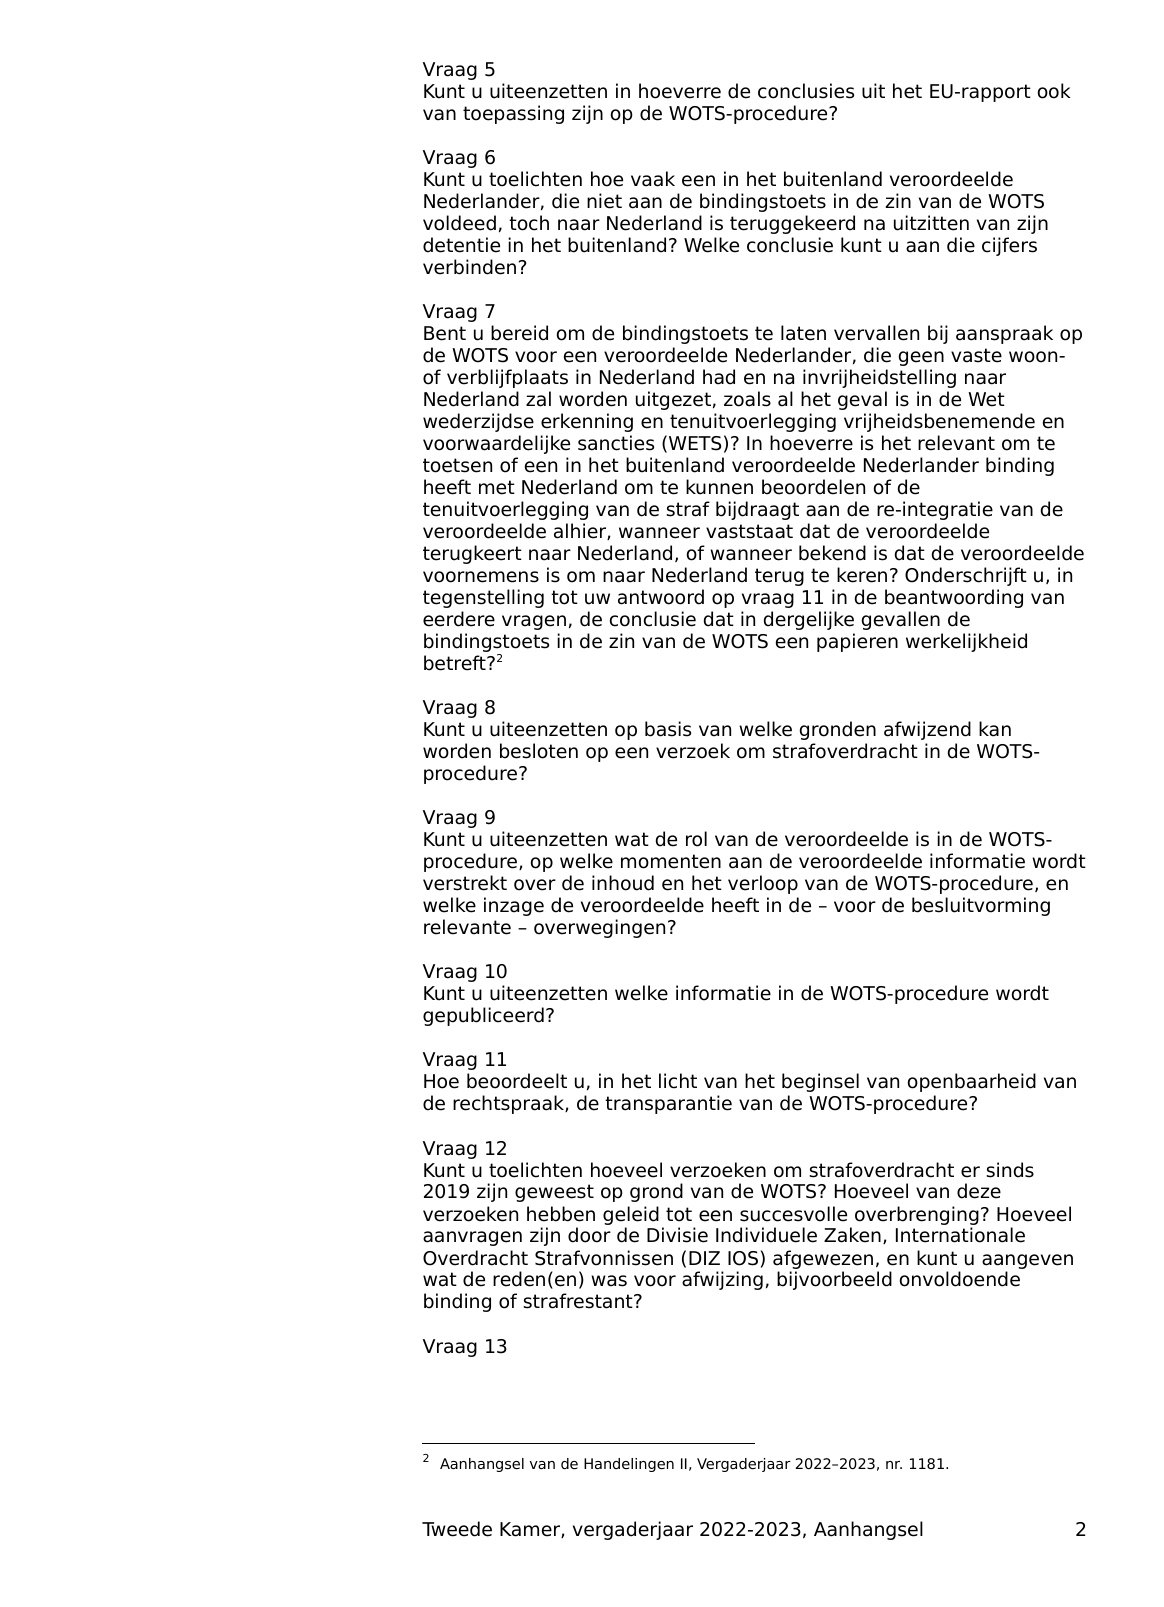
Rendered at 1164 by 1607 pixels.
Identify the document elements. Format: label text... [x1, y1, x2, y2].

text Kunt u uiteenzetten op basis van welke gronden afwijzend kan worden besloten op een verzoek om strafoverdracht in de WOTS-procedure? [422, 719, 1087, 785]
text Vraag 8 [422, 697, 1087, 719]
text Vraag 12 [422, 1137, 1087, 1159]
text Vraag 7 [422, 301, 1087, 323]
text Bent u bereid om de bindingstoets te laten vervallen bij aanspraak op de WOTS voor een veroordeelde Nederlander, die geen vaste woon- of verblijfplaats in Nederland had en na invrijheidstelling naar Nederland zal worden uitgezet, zoals al het geval is in de Wet wederzijdse erkenning en tenuitvoerlegging vrijheidsbenemende en voorwaardelijke sancties (WETS)? In hoeverre is het relevant om te toetsen of een in het buitenland veroordeelde Nederlander binding heeft met Nederland om te kunnen beoordelen of de tenuitvoerlegging van de straf bijdraagt aan de re-integratie van de veroordeelde alhier, wanneer vaststaat dat de veroordeelde terugkeert naar Nederland, of wanneer bekend is dat de veroordeelde voornemens is om naar Nederland terug te keren? Onderschrijft u, in tegenstelling tot uw antwoord op vraag 11 in de beantwoording van eerdere vragen, de conclusie dat in dergelijke gevallen de bindingstoets in de zin van de WOTS een papieren werkelijkheid betreft? [422, 323, 1087, 675]
text Vraag 11 [422, 1049, 1087, 1071]
text Vraag 5 [422, 59, 1087, 81]
text Aanhangsel van de Handelingen II, Vergaderjaar 2022–2023, nr. 1181. [422, 1452, 1087, 1474]
text Kunt u uiteenzetten wat de rol van de veroordeelde is in de WOTS-procedure, op welke momenten aan de veroordeelde informatie wordt verstrekt over de inhoud en het verloop van de WOTS-procedure, en welke inzage de veroordeelde heeft in de – voor de besluitvorming relevante – overwegingen? [422, 829, 1087, 939]
text Vraag 6 [422, 147, 1087, 169]
text Kunt u toelichten hoeveel verzoeken om strafoverdracht er sinds 2019 zijn geweest op grond van de WOTS? Hoeveel van deze verzoeken hebben geleid tot een succesvolle overbrenging? Hoeveel aanvragen zijn door de Divisie Individuele Zaken, Internationale Overdracht Strafvonnissen (DIZ IOS) afgewezen, en kunt u aangeven wat de reden(en) was voor afwijzing, bijvoorbeeld onvoldoende binding of strafrestant? [422, 1159, 1087, 1313]
text Vraag 9 [422, 807, 1087, 829]
text Kunt u toelichten hoe vaak een in het buitenland veroordeelde Nederlander, die niet aan de bindingstoets in de zin van de WOTS voldeed, toch naar Nederland is teruggekeerd na uitzitten van zijn detentie in het buitenland? Welke conclusie kunt u aan die cijfers verbinden? [422, 169, 1087, 279]
text Kunt u uiteenzetten in hoeverre de conclusies uit het EU-rapport ook van toepassing zijn op de WOTS-procedure? [422, 81, 1087, 125]
text Kunt u uiteenzetten welke informatie in de WOTS-procedure wordt gepubliceerd? [422, 983, 1087, 1027]
text Hoe beoordeelt u, in het licht van het beginsel van openbaarheid van de rechtspraak, de transparantie van de WOTS-procedure? [422, 1071, 1087, 1115]
text Vraag 10 [422, 961, 1087, 983]
text Vraag 13 [422, 1336, 1087, 1357]
